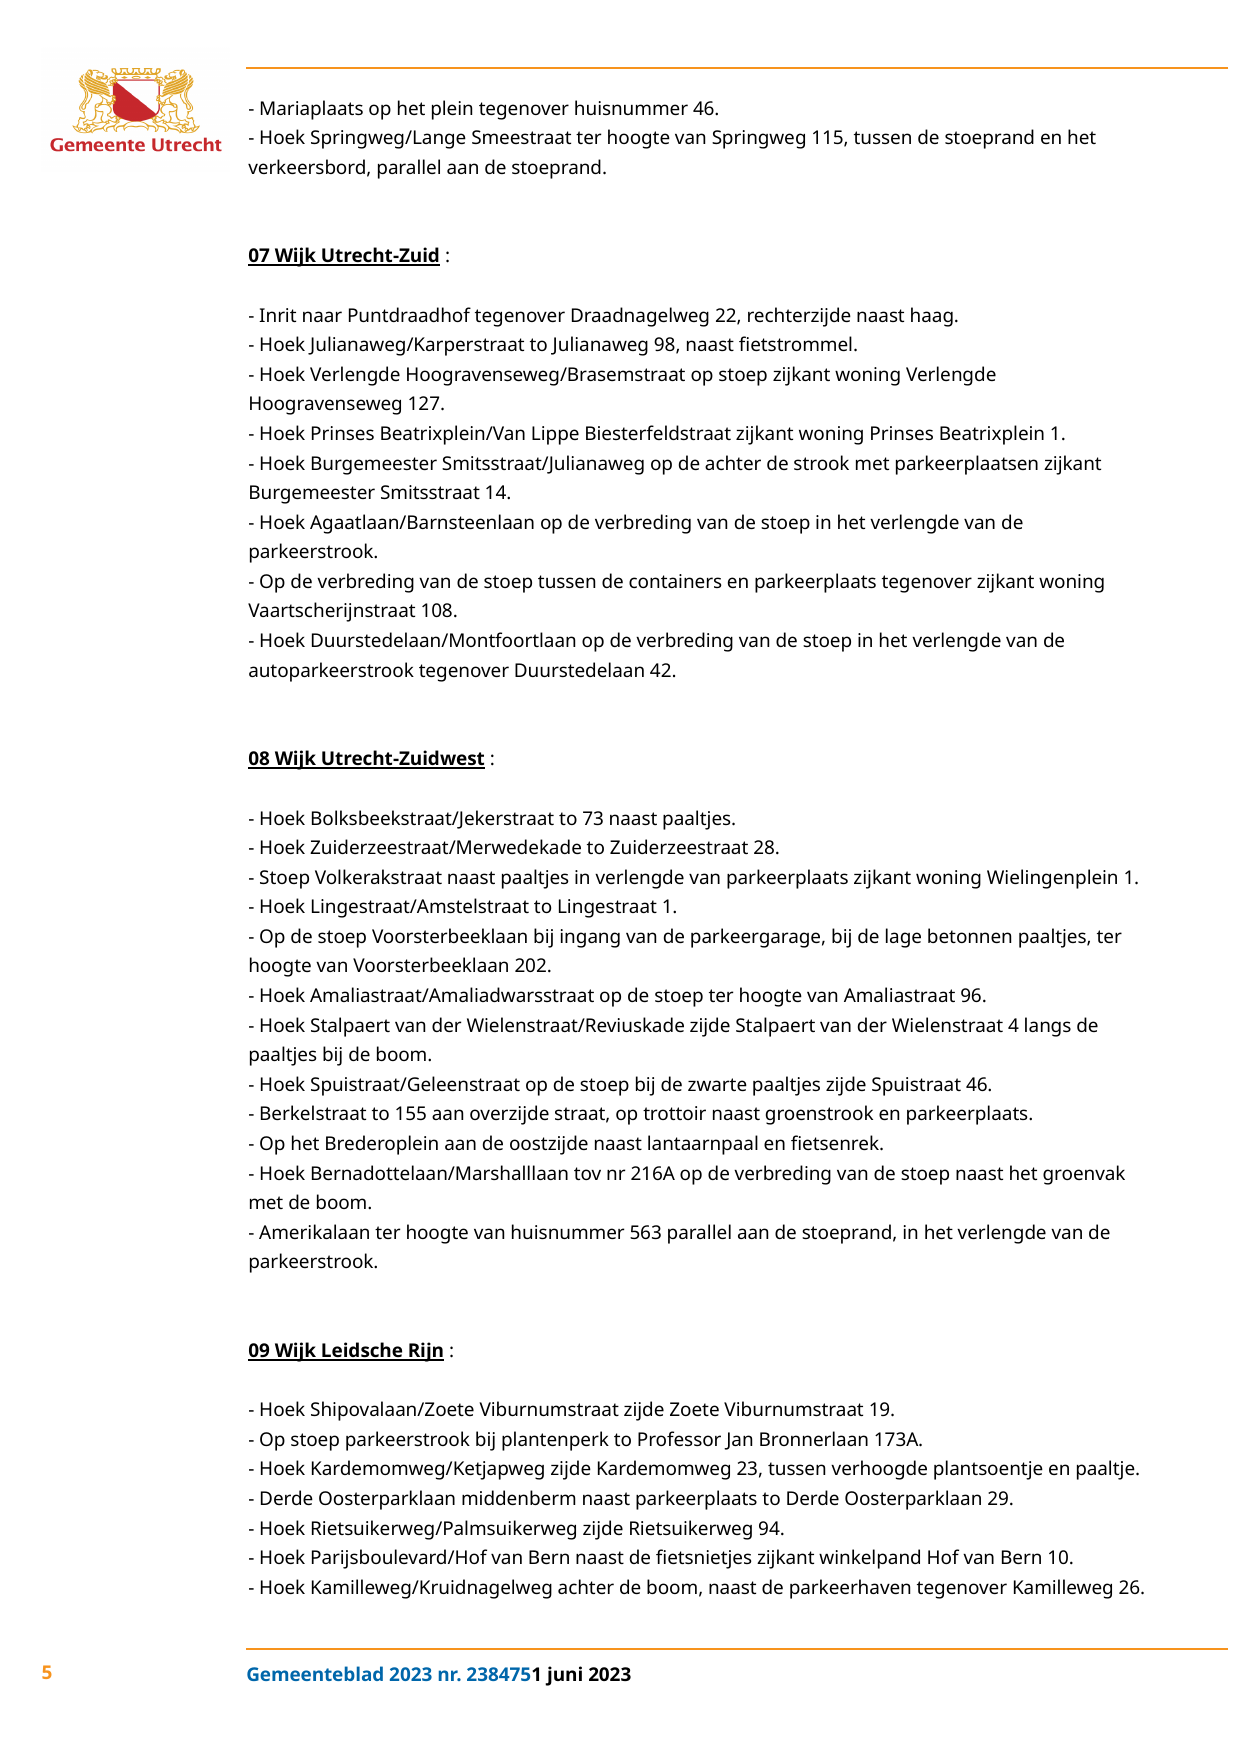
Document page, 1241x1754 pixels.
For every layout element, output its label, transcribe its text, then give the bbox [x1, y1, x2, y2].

text - Op het Brederoplein aan de oostzijde naast lantaarnpaal en fietsenrek. [248, 1130, 1152, 1156]
text - Amerikalaan ter hoogte van huisnummer 563 parallel aan de stoeprand, in het verlengde van de parkeerstrook. [248, 1219, 1152, 1274]
text - Hoek Springweg/Lange Smeestraat ter hoogte van Springweg 115, tussen de stoeprand en het verkeersbord, parallel aan de stoeprand. [248, 124, 1152, 180]
text - Op de stoep Voorsterbeeklaan bij ingang van de parkeergarage, bij de lage betonnen paaltjes, ter hoogte van Voorsterbeeklaan 202. [248, 923, 1152, 978]
text - Berkelstraat to 155 aan overzijde straat, op trottoir naast groenstrook en parkeerplaats. [248, 1101, 1152, 1126]
text 07 Wijk Utrecht-Zuid : [248, 243, 1152, 268]
text - Inrit naar Puntdraadhof tegenover Draadnagelweg 22, rechterzijde naast haag. [248, 302, 1152, 328]
text - Op de verbreding van de stoep tussen de containers en parkeerplaats tegenover zijkant woning Vaartscherijnstraat 108. [248, 568, 1152, 623]
text - Hoek Verlengde Hoogravenseweg/Brasemstraat op stoep zijkant woning Verlengde Hoogravenseweg 127. [248, 361, 1152, 416]
text - Hoek Parijsboulevard/Hof van Bern naast de fietsnietjes zijkant winkelpand Hof van Bern 10. [248, 1544, 1152, 1570]
text - Hoek Duurstedelaan/Montfoortlaan op de verbreding van de stoep in het verlengde van de autoparkeerstrook tegenover Duurstedelaan 42. [248, 627, 1152, 683]
text - Hoek Lingestraat/Amstelstraat to Lingestraat 1. [248, 893, 1152, 919]
text - Hoek Bolksbeekstraat/Jekerstraat to 73 naast paaltjes. [248, 805, 1152, 831]
text - Hoek Stalpaert van der Wielenstraat/Reviuskade zijde Stalpaert van der Wielenstraat 4 langs de paaltjes bij de boom. [248, 1012, 1152, 1067]
text - Mariaplaats op het plein tegenover huisnummer 46. [248, 95, 1152, 121]
text - Hoek Zuiderzeestraat/Merwedekade to Zuiderzeestraat 28. [248, 834, 1152, 860]
text - Hoek Prinses Beatrixplein/Van Lippe Biesterfeldstraat zijkant woning Prinses Beatrixplein 1. [248, 420, 1152, 446]
text - Hoek Agaatlaan/Barnsteenlaan op de verbreding van de stoep in het verlengde van de parkeerstrook. [248, 509, 1152, 564]
text - Hoek Spuistraat/Geleenstraat op de stoep bij de zwarte paaltjes zijde Spuistraat 46. [248, 1071, 1152, 1097]
text - Hoek Bernadottelaan/Marshalllaan tov nr 216A op de verbreding van de stoep naast het groenvak met de boom. [248, 1160, 1152, 1215]
text - Hoek Julianaweg/Karperstraat to Julianaweg 98, naast fietstrommel. [248, 331, 1152, 357]
text - Op stoep parkeerstrook bij plantenperk to Professor Jan Bronnerlaan 173A. [248, 1426, 1152, 1452]
text - Stoep Volkerakstraat naast paaltjes in verlengde van parkeerplaats zijkant woning Wielingenplein 1. [248, 864, 1152, 890]
text - Derde Oosterparklaan middenberm naast parkeerplaats to Derde Oosterparklaan 29. [248, 1485, 1152, 1511]
text 09 Wijk Leidsche Rijn : [248, 1337, 1152, 1363]
text - Hoek Rietsuikerweg/Palmsuikerweg zijde Rietsuikerweg 94. [248, 1515, 1152, 1541]
text - Hoek Kamilleweg/Kruidnagelweg achter de boom, naast de parkeerhaven tegenover Kamilleweg 26. [248, 1574, 1152, 1600]
text - Hoek Shipovalaan/Zoete Viburnumstraat zijde Zoete Viburnumstraat 19. [248, 1396, 1152, 1422]
text - Hoek Amaliastraat/Amaliadwarsstraat op de stoep ter hoogte van Amaliastraat 96. [248, 982, 1152, 1008]
picture [41, 47, 231, 172]
text - Hoek Kardemomweg/Ketjapweg zijde Kardemomweg 23, tussen verhoogde plantsoentje en paaltje. [248, 1456, 1152, 1481]
text 08 Wijk Utrecht-Zuidwest : [248, 746, 1152, 771]
text - Hoek Burgemeester Smitsstraat/Julianaweg op de achter de strook met parkeerplaatsen zijkant Burgemeester Smitsstraat 14. [248, 450, 1152, 505]
